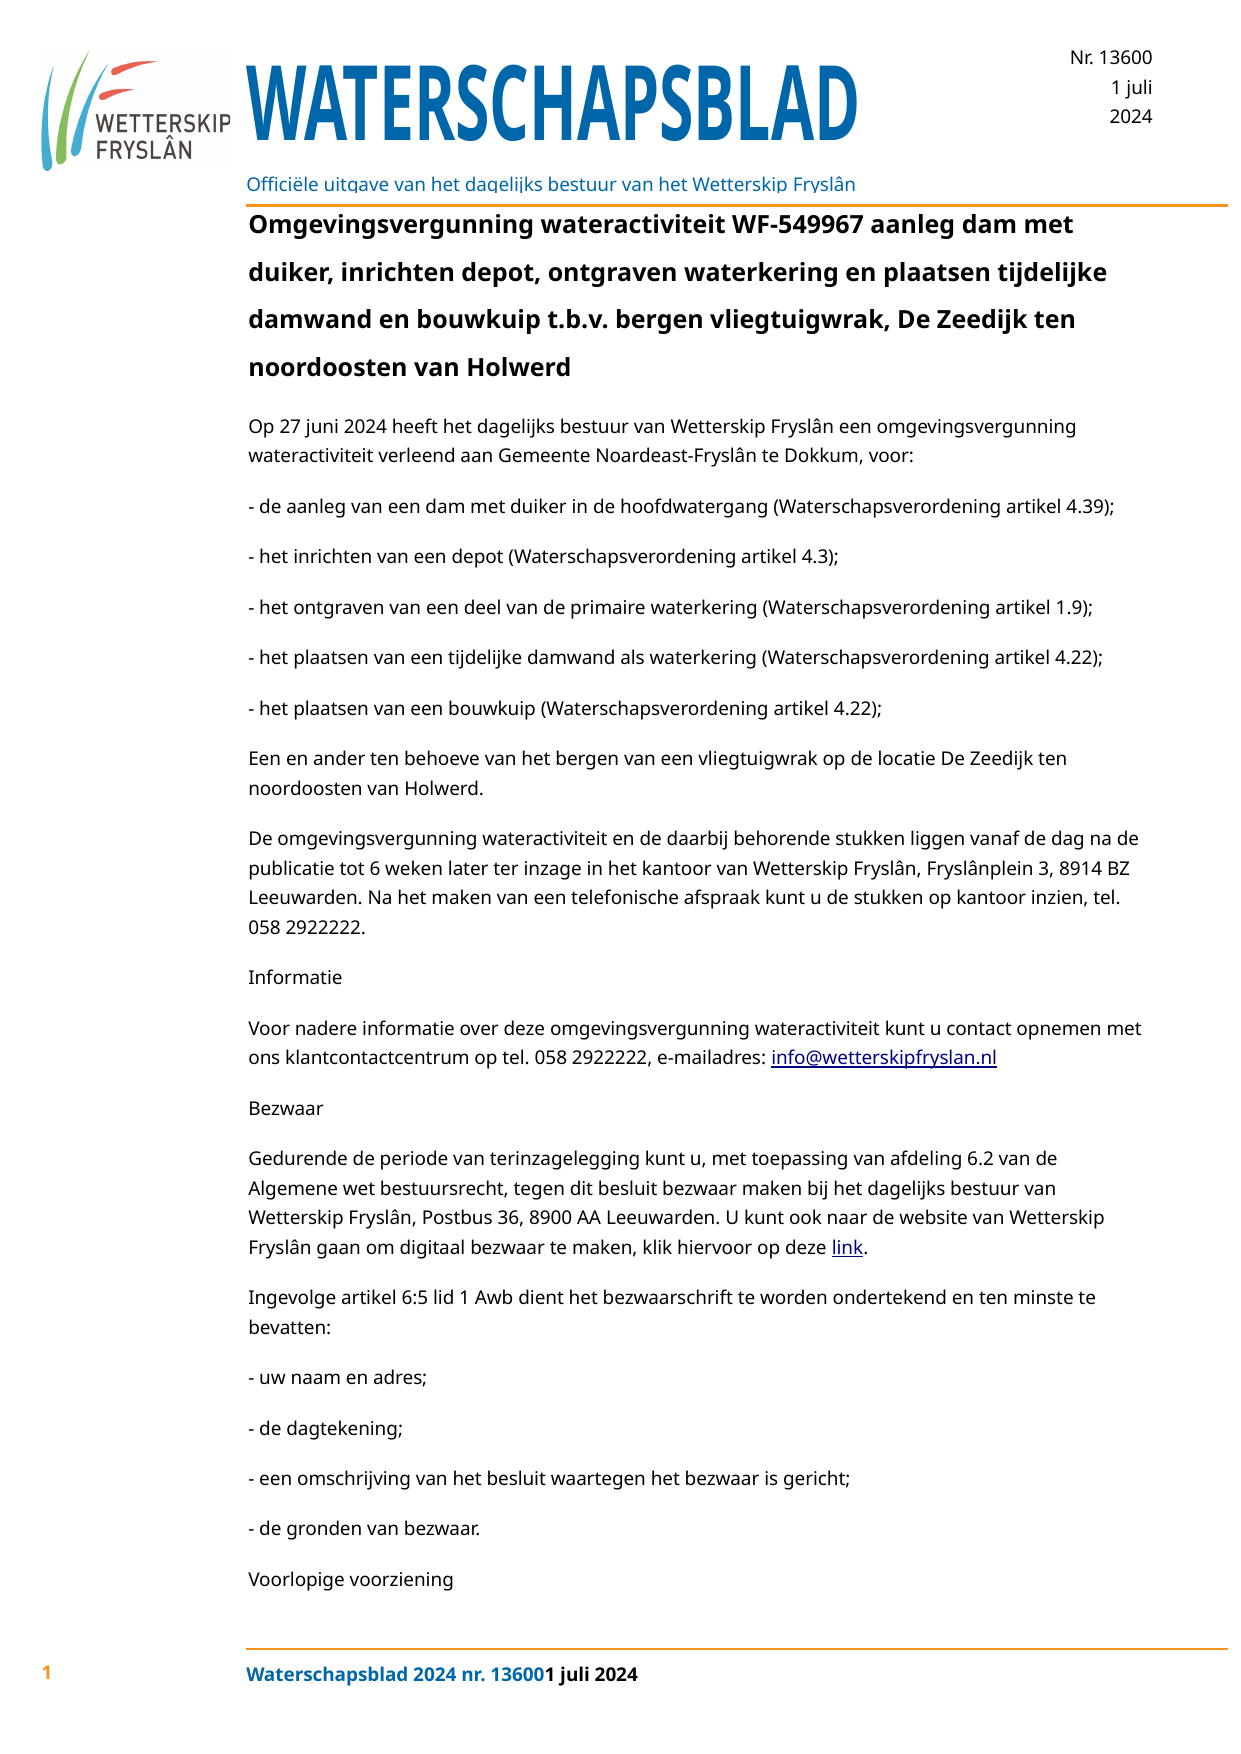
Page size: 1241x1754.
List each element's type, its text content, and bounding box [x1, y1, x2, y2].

text - het plaatsen van een tijdelijke damwand als waterkering (Waterschapsverordening artikel 4.22); [248, 644, 1152, 670]
text - de gronden van bezwaar. [248, 1516, 1152, 1541]
text - het ontgraven van een deel van de primaire waterkering (Waterschapsverordening artikel 1.9); [248, 594, 1152, 620]
text Informatie [248, 964, 1152, 990]
text De omgevingsvergunning wateractiviteit en de daarbij behorende stukken liggen vanaf de dag na de publicatie tot 6 weken later ter inzage in het kantoor van Wetterskip Fryslân, Fryslânplein 3, 8914 BZ Leeuwarden. Na het maken van een telefonische afspraak kunt u de stukken op kantoor inzien, tel. 058 2922222. [248, 825, 1152, 940]
text Bezwaar [248, 1095, 1152, 1121]
text - een omschrijving van het besluit waartegen het bezwaar is gericht; [248, 1465, 1152, 1491]
text - het plaatsen van een bouwkuip (Waterschapsverordening artikel 4.22); [248, 695, 1152, 721]
text - de dagtekening; [248, 1415, 1152, 1441]
text Een en ander ten behoeve van het bergen van een vliegtuigwrak op de locatie De Zeedijk ten noordoosten van Holwerd. [248, 745, 1152, 801]
text Omgevingsvergunning wateractiviteit WF-549967 aanleg dam met duiker, inrichten depot, ontgraven waterkering en plaatsen tijdelijke damwand en bouwkuip t.b.v. bergen vliegtuigwrak, De Zeedijk ten noordoosten van Holwerd [248, 207, 1152, 384]
text Op 27 juni 2024 heeft het dagelijks bestuur van Wetterskip Fryslân een omgevingsvergunning wateractiviteit verleend aan Gemeente Noardeast-Fryslân te Dokkum, voor: [248, 413, 1152, 468]
text - de aanleg van een dam met duiker in de hoofdwatergang (Waterschapsverordening artikel 4.39); [248, 493, 1152, 519]
text - uw naam en adres; [248, 1364, 1152, 1390]
picture [41, 47, 231, 172]
text Voorlopige voorziening [248, 1566, 1152, 1592]
text - het inrichten van een depot (Waterschapsverordening artikel 4.3); [248, 543, 1152, 569]
text Gedurende de periode van terinzagelegging kunt u, met toepassing van afdeling 6.2 van de Algemene wet bestuursrecht, tegen dit besluit bezwaar maken bij het dagelijks bestuur van Wetterskip Fryslân, Postbus 36, 8900 AA Leeuwarden. U kunt ook naar de website van Wetterskip Fryslân gaan om digitaal bezwaar te maken, klik hiervoor op deze link. [248, 1145, 1152, 1260]
text Ingevolge artikel 6:5 lid 1 Awb dient het bezwaarschrift te worden ondertekend en ten minste te bevatten: [248, 1284, 1152, 1340]
text Voor nadere informatie over deze omgevingsvergunning wateractiviteit kunt u contact opnemen met ons klantcontactcentrum op tel. 058 2922222, e-mailadres: info@wetterskipfryslan.nl [248, 1015, 1152, 1070]
